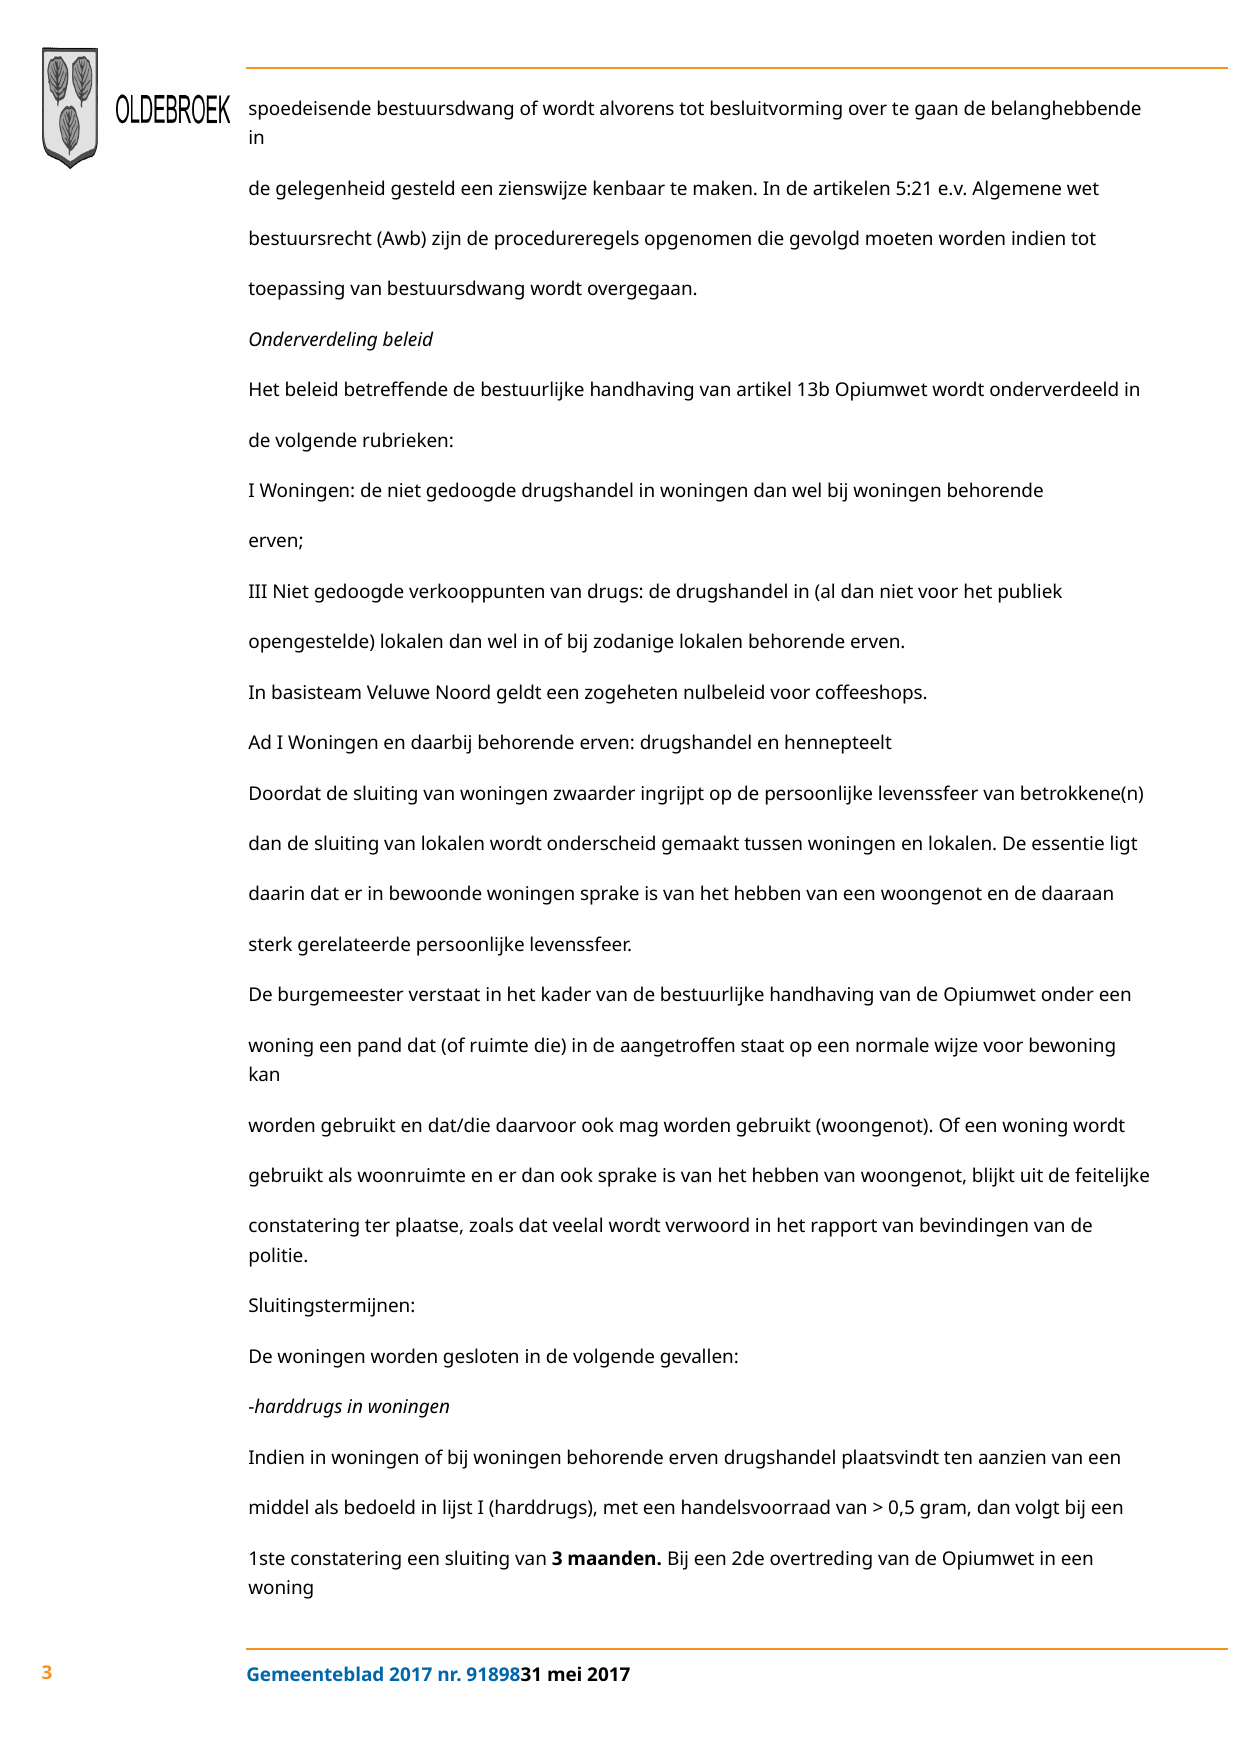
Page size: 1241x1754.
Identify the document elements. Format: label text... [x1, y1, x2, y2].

text de volgende rubrieken: [248, 427, 1152, 453]
text erven; [248, 528, 1152, 553]
text 1ste constatering een sluiting van 3 maanden. Bij een 2de overtreding van de Opiumwet in een woning [248, 1545, 1152, 1600]
text De burgemeester verstaat in het kader van de bestuurlijke handhaving van de Opiumwet onder een [248, 981, 1152, 1007]
text I Woningen: de niet gedoogde drugshandel in woningen dan wel bij woningen behorende [248, 477, 1152, 503]
text In basisteam Veluwe Noord geldt een zogeheten nulbeleid voor coffeeshops. [248, 679, 1152, 705]
text worden gebruikt en dat/die daarvoor ook mag worden gebruikt (woongenot). Of een woning wordt [248, 1112, 1152, 1138]
text woning een pand dat (of ruimte die) in de aangetroffen staat op een normale wijze voor bewoning kan [248, 1032, 1152, 1087]
text opengestelde) lokalen dan wel in of bij zodanige lokalen behorende erven. [248, 628, 1152, 654]
text dan de sluiting van lokalen wordt onderscheid gemaakt tussen woningen en lokalen. De essentie ligt [248, 830, 1152, 856]
text Indien in woningen of bij woningen behorende erven drugshandel plaatsvindt ten aanzien van een [248, 1444, 1152, 1470]
text bestuursrecht (Awb) zijn de procedureregels opgenomen die gevolgd moeten worden indien tot [248, 225, 1152, 251]
text Het beleid betreffende de bestuurlijke handhaving van artikel 13b Opiumwet wordt onderverdeeld in [248, 376, 1152, 402]
text Doordat de sluiting van woningen zwaarder ingrijpt op de persoonlijke levenssfeer van betrokkene(n) [248, 780, 1152, 806]
text toepassing van bestuursdwang wordt overgegaan. [248, 276, 1152, 301]
text constatering ter plaatse, zoals dat veelal wordt verwoord in het rapport van bevindingen van de politie. [248, 1213, 1152, 1268]
text middel als bedoeld in lijst I (harddrugs), met een handelsvoorraad van > 0,5 gram, dan volgt bij een [248, 1494, 1152, 1520]
text De woningen worden gesloten in de volgende gevallen: [248, 1343, 1152, 1369]
text de gelegenheid gesteld een zienswijze kenbaar te maken. In de artikelen 5:21 e.v. Algemene wet [248, 175, 1152, 201]
picture [41, 47, 231, 172]
text gebruikt als woonruimte en er dan ook sprake is van het hebben van woongenot, blijkt uit de feitelijke [248, 1162, 1152, 1188]
text Onderverdeling beleid [248, 326, 1152, 352]
text -harddrugs in woningen [248, 1393, 1152, 1419]
text Ad I Woningen en daarbij behorende erven: drugshandel en hennepteelt [248, 729, 1152, 755]
text III Niet gedoogde verkooppunten van drugs: de drugshandel in (al dan niet voor het publiek [248, 578, 1152, 604]
text sterk gerelateerde persoonlijke levenssfeer. [248, 931, 1152, 957]
text Sluitingstermijnen: [248, 1293, 1152, 1318]
text daarin dat er in bewoonde woningen sprake is van het hebben van een woongenot en de daaraan [248, 881, 1152, 906]
text spoedeisende bestuursdwang of wordt alvorens tot besluitvorming over te gaan de belanghebbende in [248, 95, 1152, 150]
